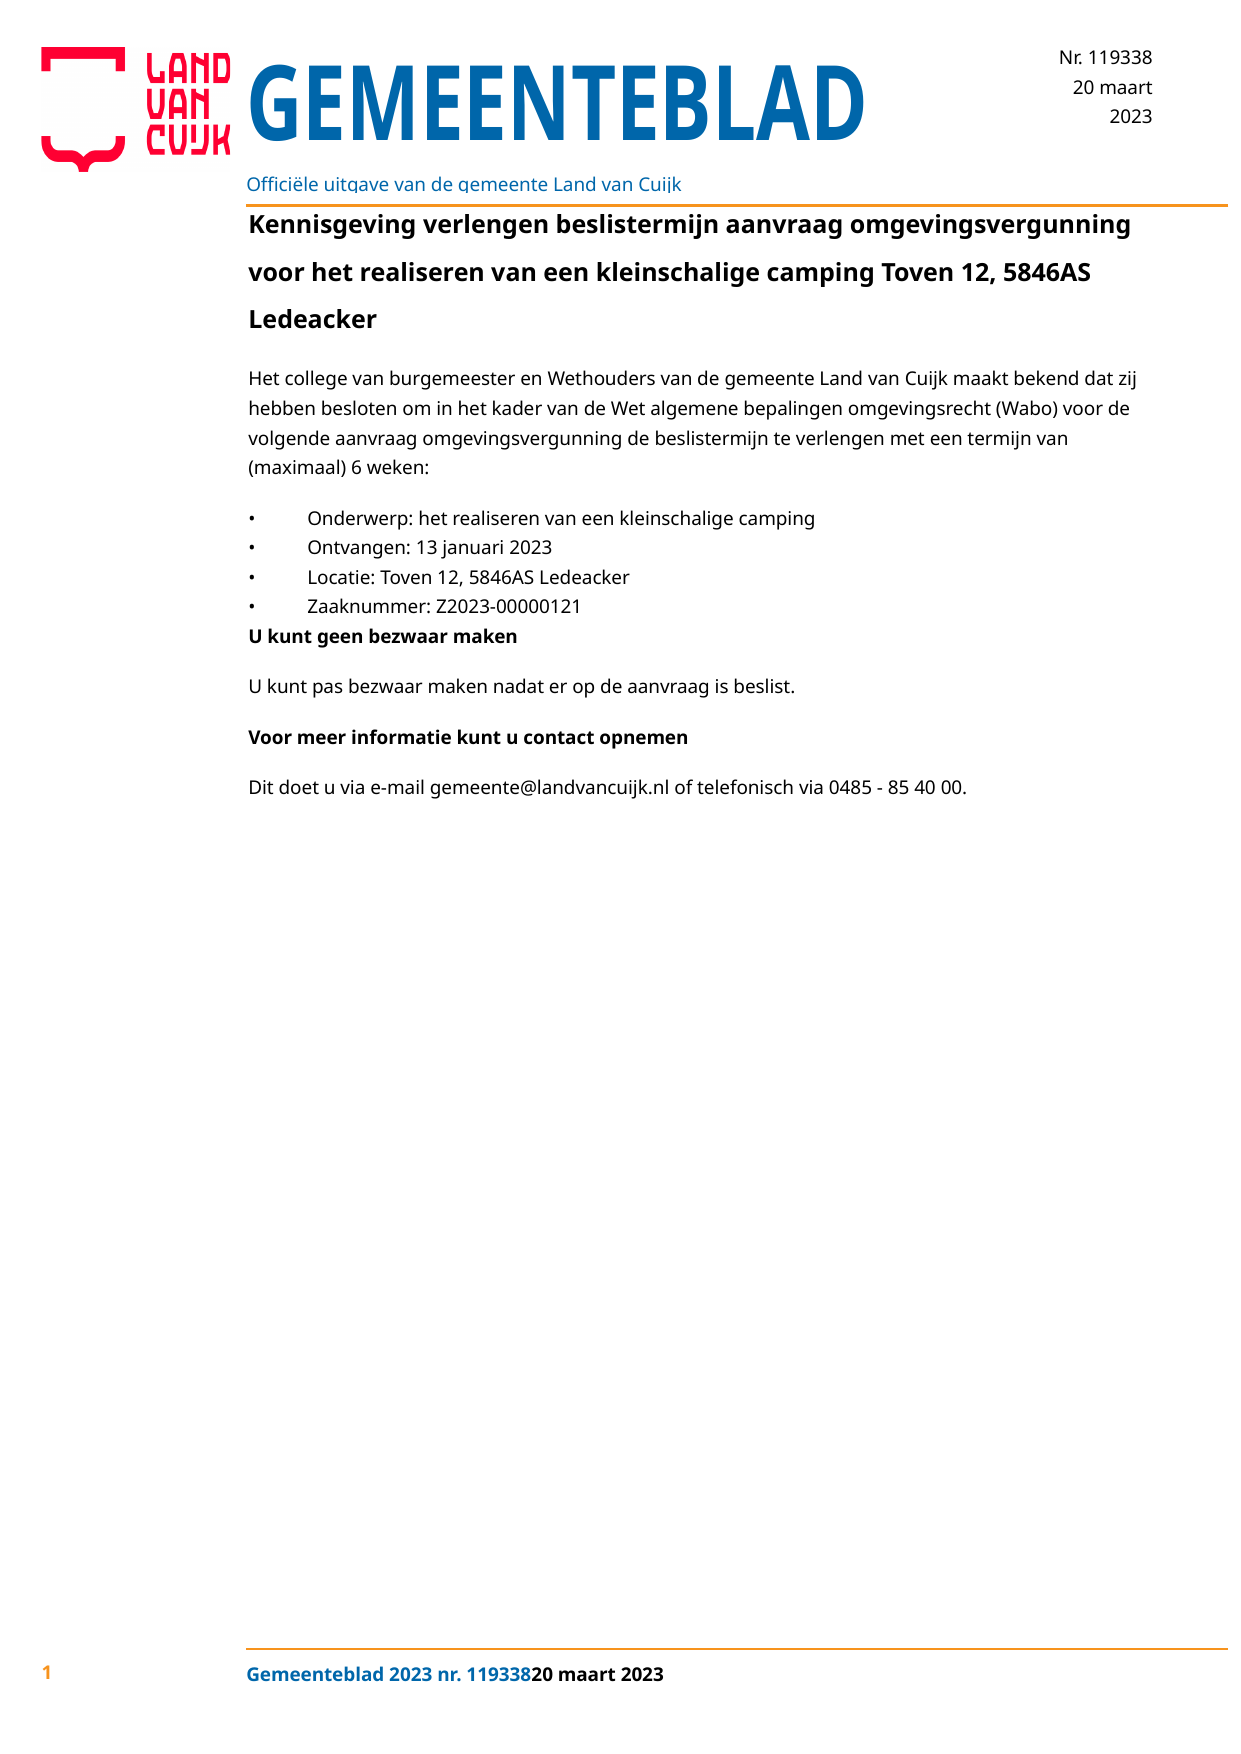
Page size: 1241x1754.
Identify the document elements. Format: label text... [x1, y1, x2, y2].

list Zaaknummer: Z2023-00000121 [248, 593, 1152, 619]
text Dit doet u via e-mail gemeente@landvancuijk.nl of telefonisch via 0485 - 85 40 00. [248, 774, 1152, 800]
text U kunt pas bezwaar maken nadat er op de aanvraag is beslist. [248, 673, 1152, 699]
text Kennisgeving verlengen beslistermijn aanvraag omgevingsvergunning voor het realiseren van een kleinschalige camping Toven 12, 5846AS Ledeacker [248, 207, 1152, 336]
list Locatie: Toven 12, 5846AS Ledeacker [248, 564, 1152, 589]
list Onderwerp: het realiseren van een kleinschalige camping [248, 505, 1152, 530]
text Voor meer informatie kunt u contact opnemen [248, 724, 1152, 749]
text Het college van burgemeester en Wethouders van de gemeente Land van Cuijk maakt bekend dat zij hebben besloten om in het kader van de Wet algemene bepalingen omgevingsrecht (Wabo) voor de volgende aanvraag omgevingsvergunning de beslistermijn te verlengen met een termijn van (maximaal) 6 weken: [248, 366, 1152, 480]
list Ontvangen: 13 januari 2023 [248, 534, 1152, 560]
picture [41, 47, 231, 172]
text U kunt geen bezwaar maken [248, 623, 1152, 649]
